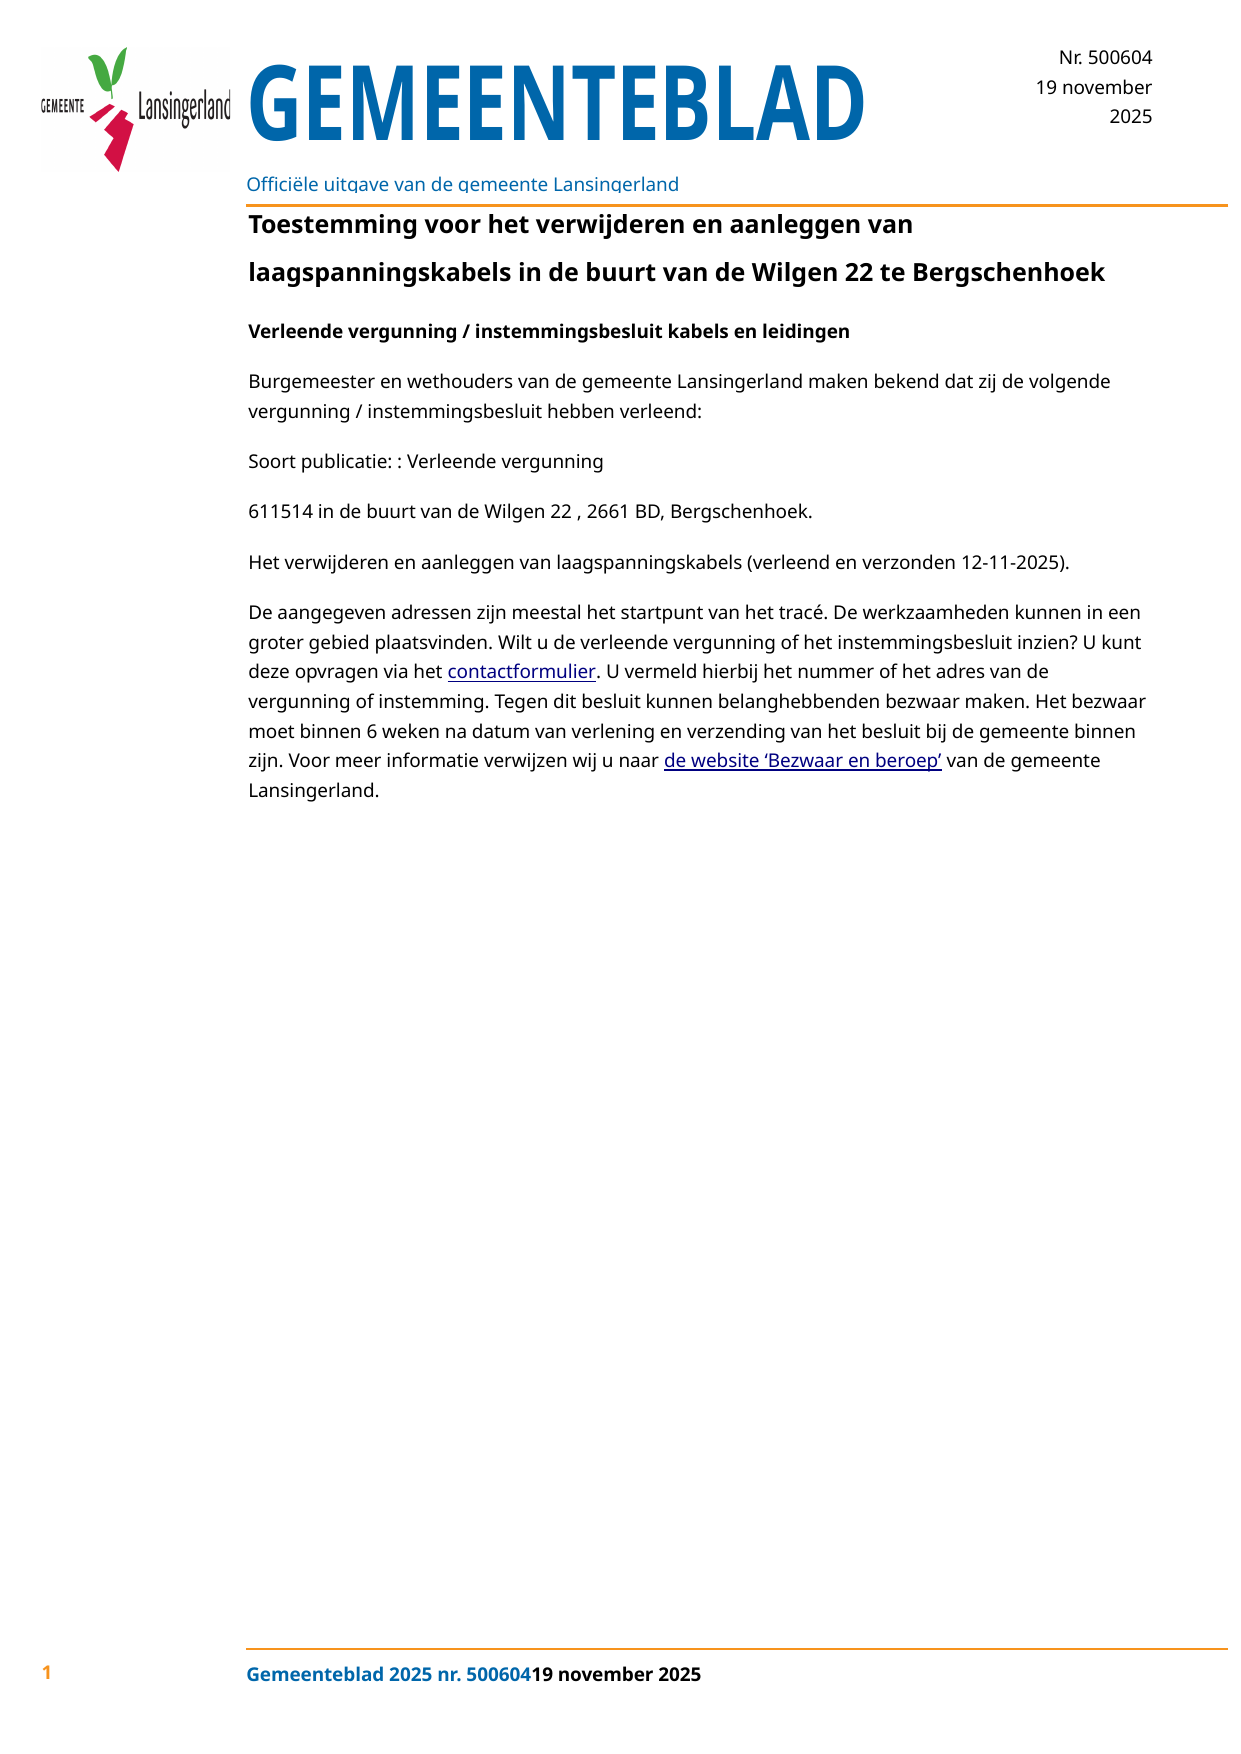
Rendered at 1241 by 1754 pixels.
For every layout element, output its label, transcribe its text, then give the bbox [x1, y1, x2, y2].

text Soort publicatie: : Verleende vergunning [248, 448, 1152, 474]
text 611514 in de buurt van de Wilgen 22 , 2661 BD, Bergschenhoek. [248, 499, 1152, 524]
text Verleende vergunning / instemmingsbesluit kabels en leidingen [248, 318, 1152, 344]
text Burgemeester en wethouders van de gemeente Lansingerland maken bekend dat zij de volgende vergunning / instemmingsbesluit hebben verleend: [248, 368, 1152, 424]
text De aangegeven adressen zijn meestal het startpunt van het tracé. De werkzaamheden kunnen in een groter gebied plaatsvinden. Wilt u de verleende vergunning of het instemmingsbesluit inzien? U kunt deze opvragen via het contactformulier. U vermeld hierbij het nummer of het adres van de vergunning of instemming. Tegen dit besluit kunnen belanghebbenden bezwaar maken. Het bezwaar moet binnen 6 weken na datum van verlening en verzending van het besluit bij de gemeente binnen zijn. Voor meer informatie verwijzen wij u naar de website ‘Bezwaar en beroep’ van de gemeente Lansingerland. [248, 599, 1152, 803]
picture [41, 47, 231, 172]
text Het verwijderen en aanleggen van laagspanningskabels (verleend en verzonden 12-11-2025). [248, 549, 1152, 575]
text Toestemming voor het verwijderen en aanleggen van laagspanningskabels in de buurt van de Wilgen 22 te Bergschenhoek [248, 207, 1152, 288]
